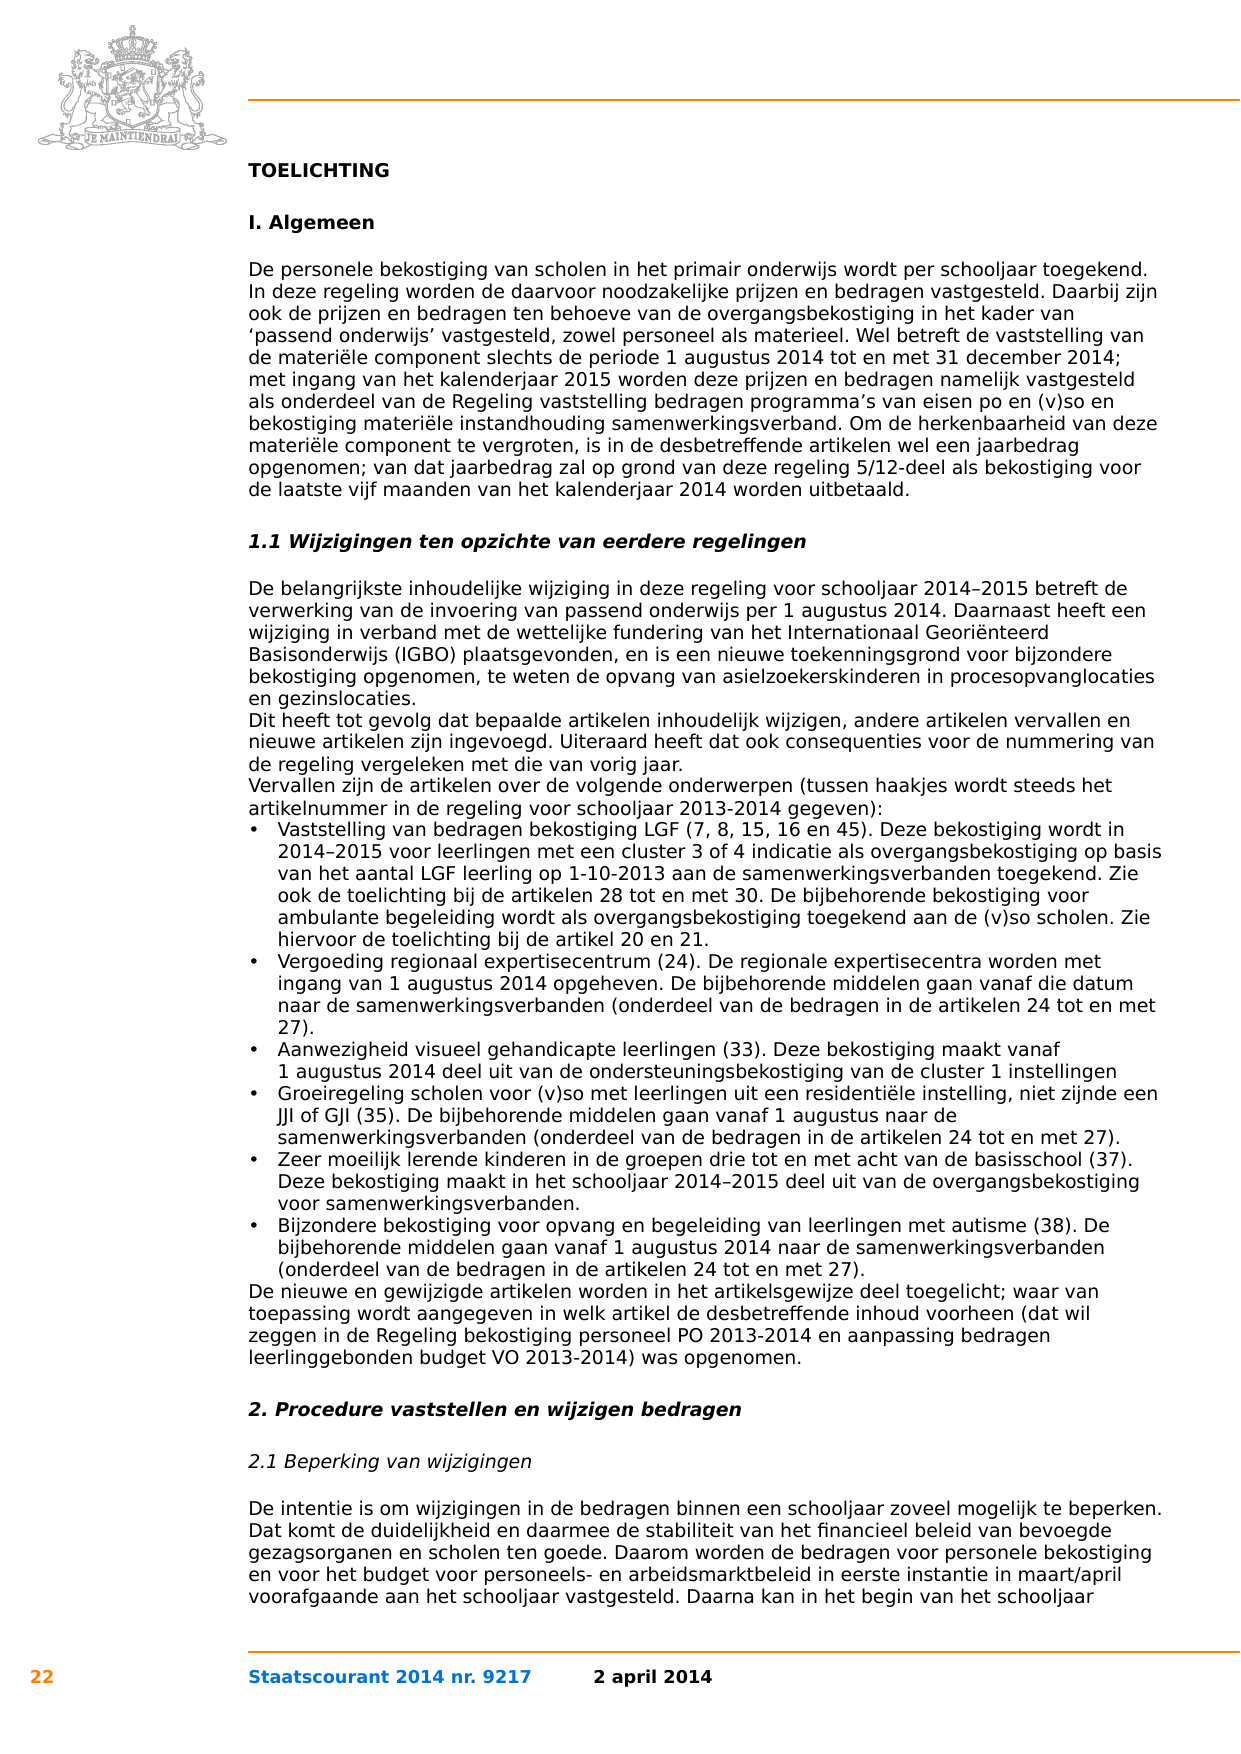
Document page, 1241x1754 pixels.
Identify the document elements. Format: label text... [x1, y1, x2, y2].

text De belangrijkste inhoudelijke wijziging in deze regeling voor schooljaar 2014–2015 betreft de verwerking van de invoering van passend onderwijs per 1 augustus 2014. Daarnaast heeft een wijziging in verband met de wettelijke fundering van het Internationaal Georiënteerd Basisonderwijs (IGBO) plaatsgevonden, en is een nieuwe toekenningsgrond voor bijzondere bekostiging opgenomen, te weten de opvang van asielzoekerskinderen in procesopvanglocaties en gezinslocaties. [248, 578, 1163, 709]
text • Aanwezigheid visueel gehandicapte leerlingen (33). Deze bekostiging maakt vanaf 1 augustus 2014 deel uit van de ondersteuningsbekostiging van de cluster 1 instellingen [248, 1039, 1163, 1083]
text • Bijzondere bekostiging voor opvang en begeleiding van leerlingen met autisme (38). De bijbehorende middelen gaan vanaf 1 augustus 2014 naar de samenwerkingsverbanden (onderdeel van de bedragen in de artikelen 24 tot en met 27). [248, 1215, 1163, 1281]
subtitle 1.1 Wijzigingen ten opzichte van eerdere regelingen [248, 531, 1163, 553]
subtitle 2. Procedure vaststellen en wijzigen bedragen [248, 1399, 1163, 1421]
text • Zeer moeilijk lerende kinderen in de groepen drie tot en met acht van de basisschool (37). Deze bekostiging maakt in het schooljaar 2014–2015 deel uit van de overgangsbekostiging voor samenwerkingsverbanden. [248, 1149, 1163, 1215]
text Dit heeft tot gevolg dat bepaalde artikelen inhoudelijk wijzigen, andere artikelen vervallen en nieuwe artikelen zijn ingevoegd. Uiteraard heeft dat ook consequenties voor de nummering van de regeling vergeleken met die van vorig jaar. [248, 709, 1163, 775]
text De nieuwe en gewijzigde artikelen worden in het artikelsgewijze deel toegelicht; waar van toepassing wordt aangegeven in welk artikel de desbetreffende inhoud voorheen (dat wil zeggen in de Regeling bekostiging personeel PO 2013-2014 en aanpassing bedragen leerlinggebonden budget VO 2013-2014) was opgenomen. [248, 1281, 1163, 1369]
text • Groeiregeling scholen voor (v)so met leerlingen uit een residentiële instelling, niet zijnde een JJI of GJI (35). De bijbehorende middelen gaan vanaf 1 augustus naar de samenwerkingsverbanden (onderdeel van de bedragen in de artikelen 24 tot en met 27). [248, 1083, 1163, 1149]
subtitle 2.1 Beperking van wijzigingen [248, 1451, 1163, 1473]
text De intentie is om wijzigingen in de bedragen binnen een schooljaar zoveel mogelijk te beperken. Dat komt de duidelijkheid en daarmee de stabiliteit van het financieel beleid van bevoegde gezagsorganen en scholen ten goede. Daarom worden de bedragen voor personele bekostiging en voor het budget voor personeels- en arbeidsmarktbeleid in eerste instantie in maart/april voorafgaande aan het schooljaar vastgesteld. Daarna kan in het begin van het schooljaar [248, 1498, 1163, 1608]
text • Vaststelling van bedragen bekostiging LGF (7, 8, 15, 16 en 45). Deze bekostiging wordt in 2014–2015 voor leerlingen met een cluster 3 of 4 indicatie als overgangsbekostiging op basis van het aantal LGF leerling op 1-10-2013 aan de samenwerkingsverbanden toegekend. Zie ook de toelichting bij de artikelen 28 tot en met 30. De bijbehorende bekostiging voor ambulante begeleiding wordt als overgangsbekostiging toegekend aan de (v)so scholen. Zie hiervoor de toelichting bij de artikel 20 en 21. [248, 819, 1163, 951]
text Vervallen zijn de artikelen over de volgende onderwerpen (tussen haakjes wordt steeds het artikelnummer in de regeling voor schooljaar 2013-2014 gegeven): [248, 775, 1163, 819]
text De personele bekostiging van scholen in het primair onderwijs wordt per schooljaar toegekend. In deze regeling worden de daarvoor noodzakelijke prijzen en bedragen vastgesteld. Daarbij zijn ook de prijzen en bedragen ten behoeve van de overgangsbekostiging in het kader van ‘passend onderwijs’ vastgesteld, zowel personeel als materieel. Wel betreft de vaststelling van de materiële component slechts de periode 1 augustus 2014 tot en met 31 december 2014; met ingang van het kalenderjaar 2015 worden deze prijzen en bedragen namelijk vastgesteld als onderdeel van de Regeling vaststelling bedragen programma’s van eisen po en (v)so en bekostiging materiële instandhouding samenwerkingsverband. Om de herkenbaarheid van deze materiële component te vergroten, is in de desbetreffende artikelen wel een jaarbedrag opgenomen; van dat jaarbedrag zal op grond van deze regeling 5/12-deel als bekostiging voor de laatste vijf maanden van het kalenderjaar 2014 worden uitbetaald. [248, 259, 1163, 501]
text • Vergoeding regionaal expertisecentrum (24). De regionale expertisecentra worden met ingang van 1 augustus 2014 opgeheven. De bijbehorende middelen gaan vanaf die datum naar de samenwerkingsverbanden (onderdeel van de bedragen in de artikelen 24 tot en met 27). [248, 951, 1163, 1039]
subtitle TOELICHTING [248, 160, 1163, 182]
subtitle I. Algemeen [248, 212, 1163, 234]
picture [38, 25, 227, 150]
